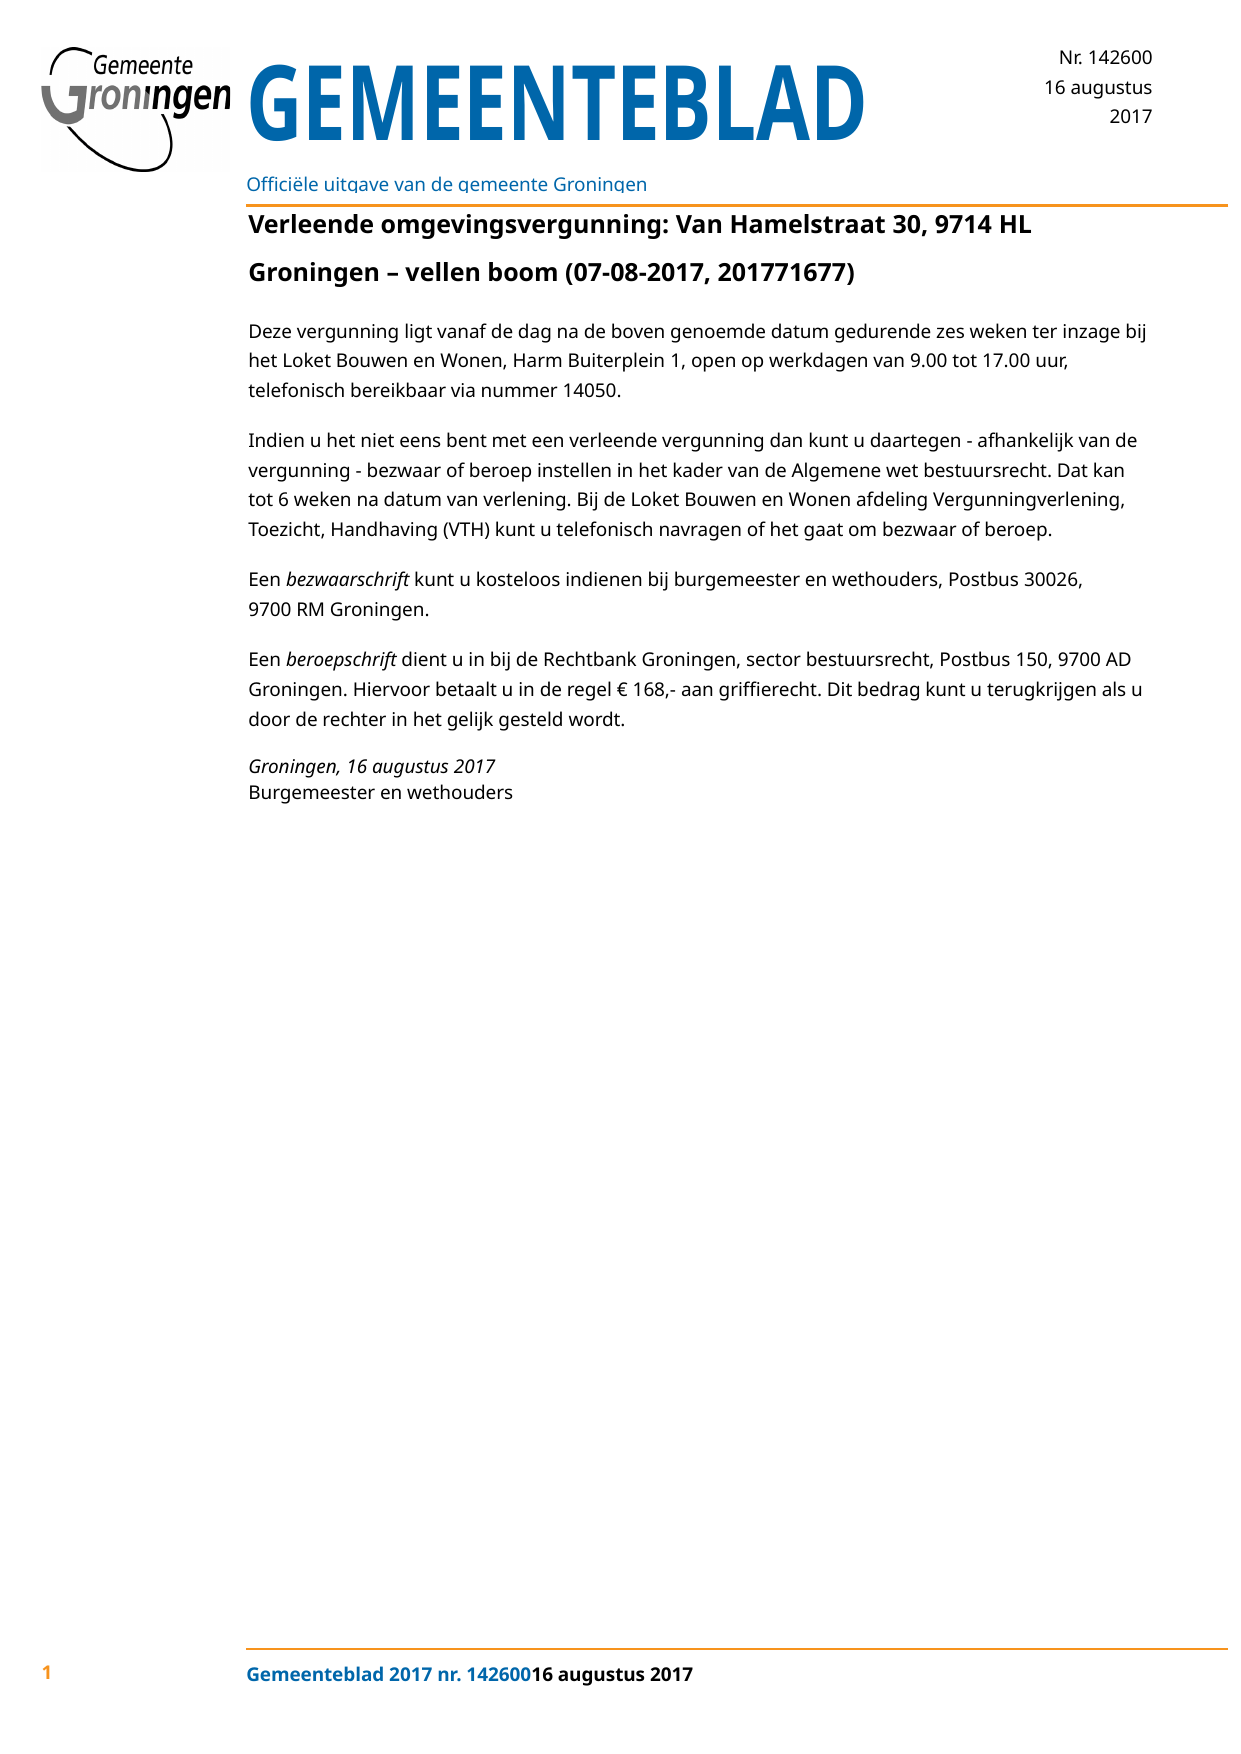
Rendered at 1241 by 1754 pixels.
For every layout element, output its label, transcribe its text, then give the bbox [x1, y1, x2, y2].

text Burgemeester en wethouders [248, 779, 1152, 805]
picture [41, 47, 231, 172]
text Een beroepschrift dient u in bij de Rechtbank Groningen, sector bestuursrecht, Postbus 150, 9700 AD Groningen. Hiervoor betaalt u in de regel € 168,- aan griffierecht. Dit bedrag kunt u terugkrijgen als u door de rechter in het gelijk gesteld wordt. [248, 647, 1152, 732]
text Groningen, 16 augustus 2017 [248, 754, 1152, 779]
text Deze vergunning ligt vanaf de dag na de boven genoemde datum gedurende zes weken ter inzage bij het Loket Bouwen en Wonen, Harm Buiterplein 1, open op werkdagen van 9.00 tot 17.00 uur, telefonisch bereikbaar via nummer 14050. [248, 318, 1152, 403]
text Een bezwaarschrift kunt u kosteloos indienen bij burgemeester en wethouders, Postbus 30026, 9700 RM Groningen. [248, 567, 1152, 622]
text Indien u het niet eens bent met een verleende vergunning dan kunt u daartegen - afhankelijk van de vergunning - bezwaar of beroep instellen in het kader van de Algemene wet bestuursrecht. Dat kan tot 6 weken na datum van verlening. Bij de Loket Bouwen en Wonen afdeling Vergunningverlening, Toezicht, Handhaving (VTH) kunt u telefonisch navragen of het gaat om bezwaar of beroep. [248, 427, 1152, 542]
text Verleende omgevingsvergunning: Van Hamelstraat 30, 9714 HL Groningen – vellen boom (07-08-2017, 201771677) [248, 207, 1152, 288]
